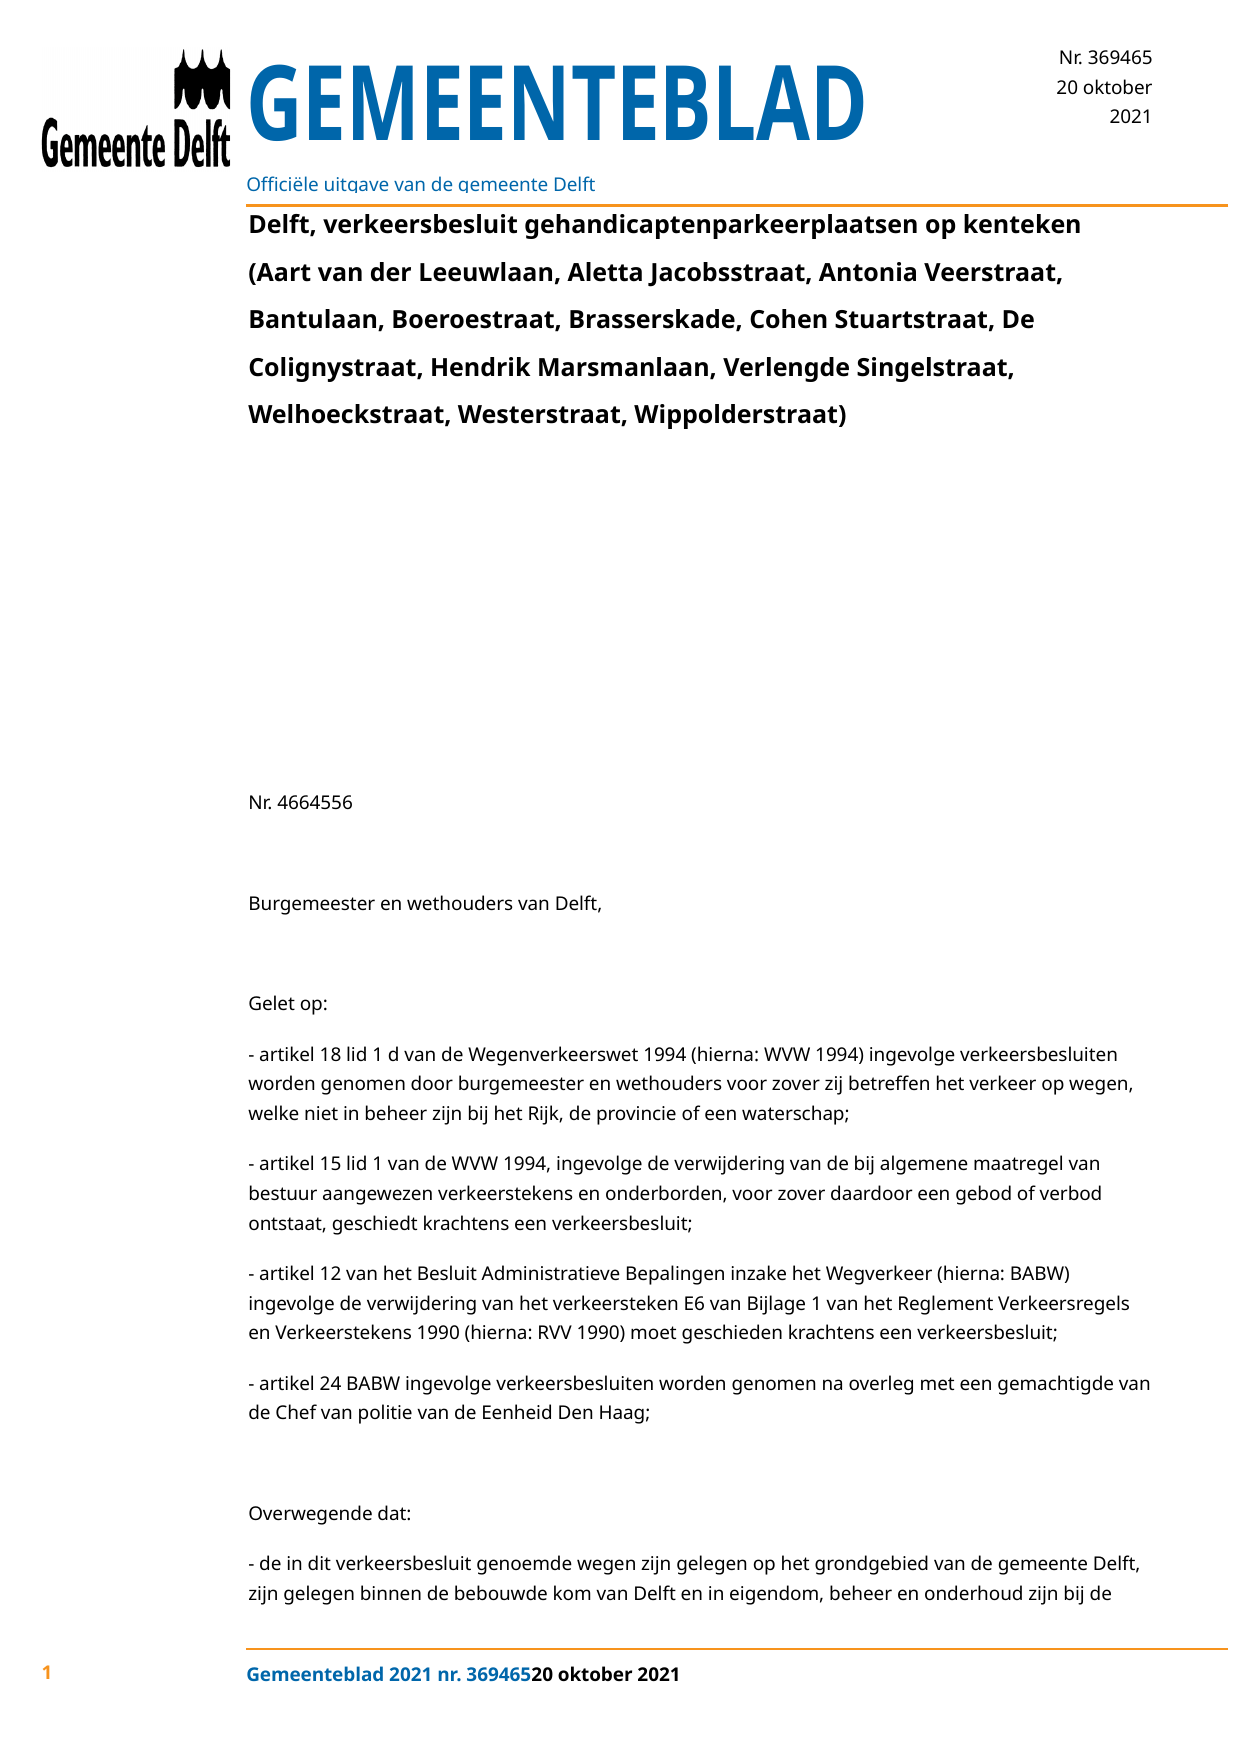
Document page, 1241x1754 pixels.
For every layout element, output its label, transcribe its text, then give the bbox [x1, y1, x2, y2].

text - artikel 12 van het Besluit Administratieve Bepalingen inzake het Wegverkeer (hierna: BABW) ingevolge de verwijdering van het verkeersteken E6 van Bijlage 1 van het Reglement Verkeersregels en Verkeerstekens 1990 (hierna: RVV 1990) moet geschieden krachtens een verkeersbesluit; [248, 1260, 1152, 1345]
picture [41, 47, 231, 172]
text Burgemeester en wethouders van Delft, [248, 890, 1152, 916]
text Overwegende dat: [248, 1500, 1152, 1526]
text - artikel 18 lid 1 d van de Wegenverkeerswet 1994 (hierna: WVW 1994) ingevolge verkeersbesluiten worden genomen door burgemeester en wethouders voor zover zij betreffen het verkeer op wegen, welke niet in beheer zijn bij het Rijk, de provincie of een waterschap; [248, 1041, 1152, 1126]
text - de in dit verkeersbesluit genoemde wegen zijn gelegen op het grondgebied van de gemeente Delft, zijn gelegen binnen de bebouwde kom van Delft en in eigendom, beheer en onderhoud zijn bij de [248, 1551, 1152, 1606]
text Gelet op: [248, 991, 1152, 1016]
text - artikel 15 lid 1 van de WVW 1994, ingevolge de verwijdering van de bij algemene maatregel van bestuur aangewezen verkeerstekens en onderborden, voor zover daardoor een gebod of verbod ontstaat, geschiedt krachtens een verkeersbesluit; [248, 1151, 1152, 1236]
text - artikel 24 BABW ingevolge verkeersbesluiten worden genomen na overleg met een gemachtigde van de Chef van politie van de Eenheid Den Haag; [248, 1370, 1152, 1425]
text Nr. 4664556 [248, 789, 1152, 815]
text Delft, verkeersbesluit gehandicaptenparkeerplaatsen op kenteken (Aart van der Leeuwlaan, Aletta Jacobsstraat, Antonia Veerstraat, Bantulaan, Boeroestraat, Brasserskade, Cohen Stuartstraat, De Colignystraat, Hendrik Marsmanlaan, Verlengde Singelstraat, Welhoeckstraat, Westerstraat, Wippolderstraat) [248, 207, 1152, 431]
